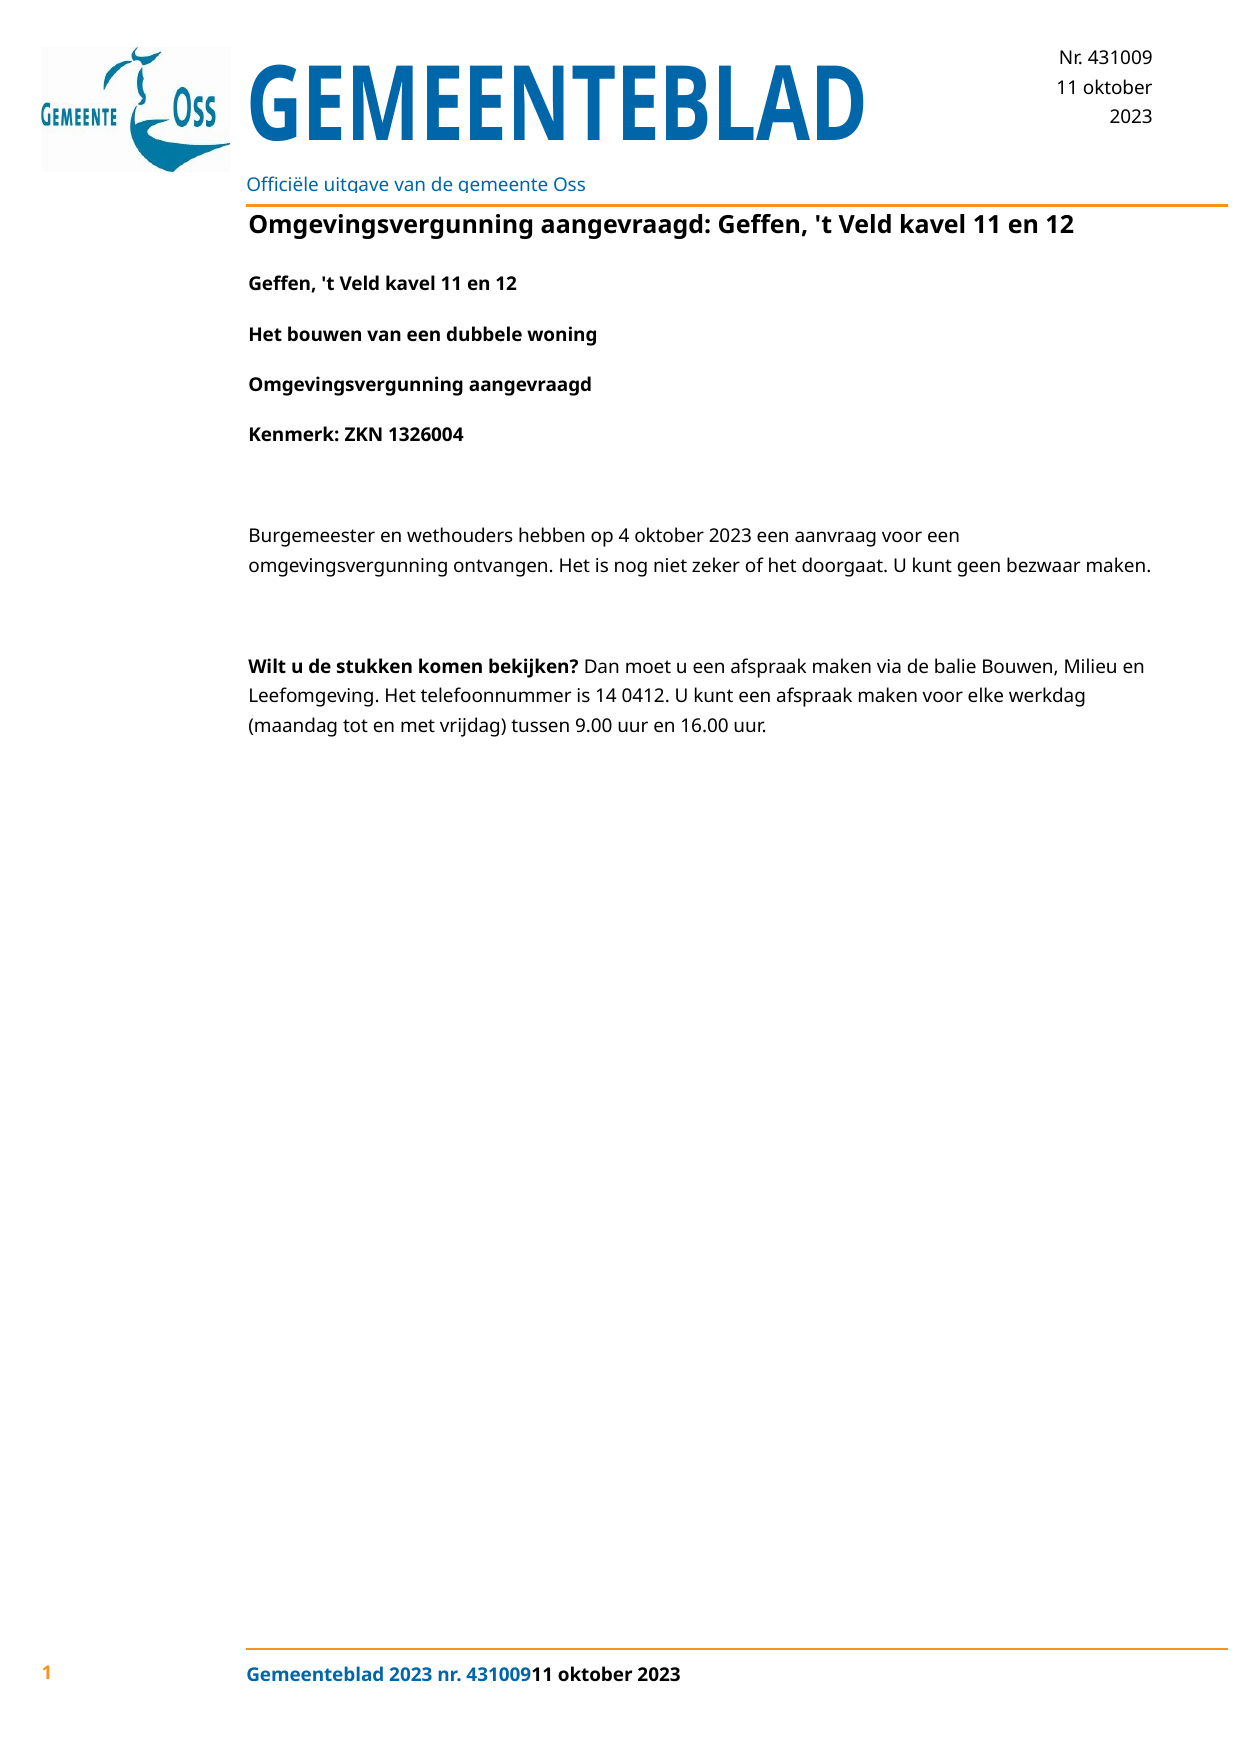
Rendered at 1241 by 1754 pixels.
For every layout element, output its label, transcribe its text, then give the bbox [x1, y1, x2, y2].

text Het bouwen van een dubbele woning [248, 321, 1152, 346]
text Kenmerk: ZKN 1326004 [248, 422, 1152, 447]
text Geffen, 't Veld kavel 11 en 12 [248, 270, 1152, 296]
text Omgevingsvergunning aangevraagd [248, 371, 1152, 397]
text Burgemeester en wethouders hebben op 4 oktober 2023 een aanvraag voor een omgevingsvergunning ontvangen. Het is nog niet zeker of het doorgaat. U kunt geen bezwaar maken. [248, 522, 1152, 578]
picture [41, 47, 231, 172]
text Omgevingsvergunning aangevraagd: Geffen, 't Veld kavel 11 en 12 [248, 207, 1152, 241]
text Wilt u de stukken komen bekijken? Dan moet u een afspraak maken via de balie Bouwen, Milieu en Leefomgeving. Het telefoonnummer is 14 0412. U kunt een afspraak maken voor elke werkdag (maandag tot en met vrijdag) tussen 9.00 uur en 16.00 uur. [248, 653, 1152, 738]
